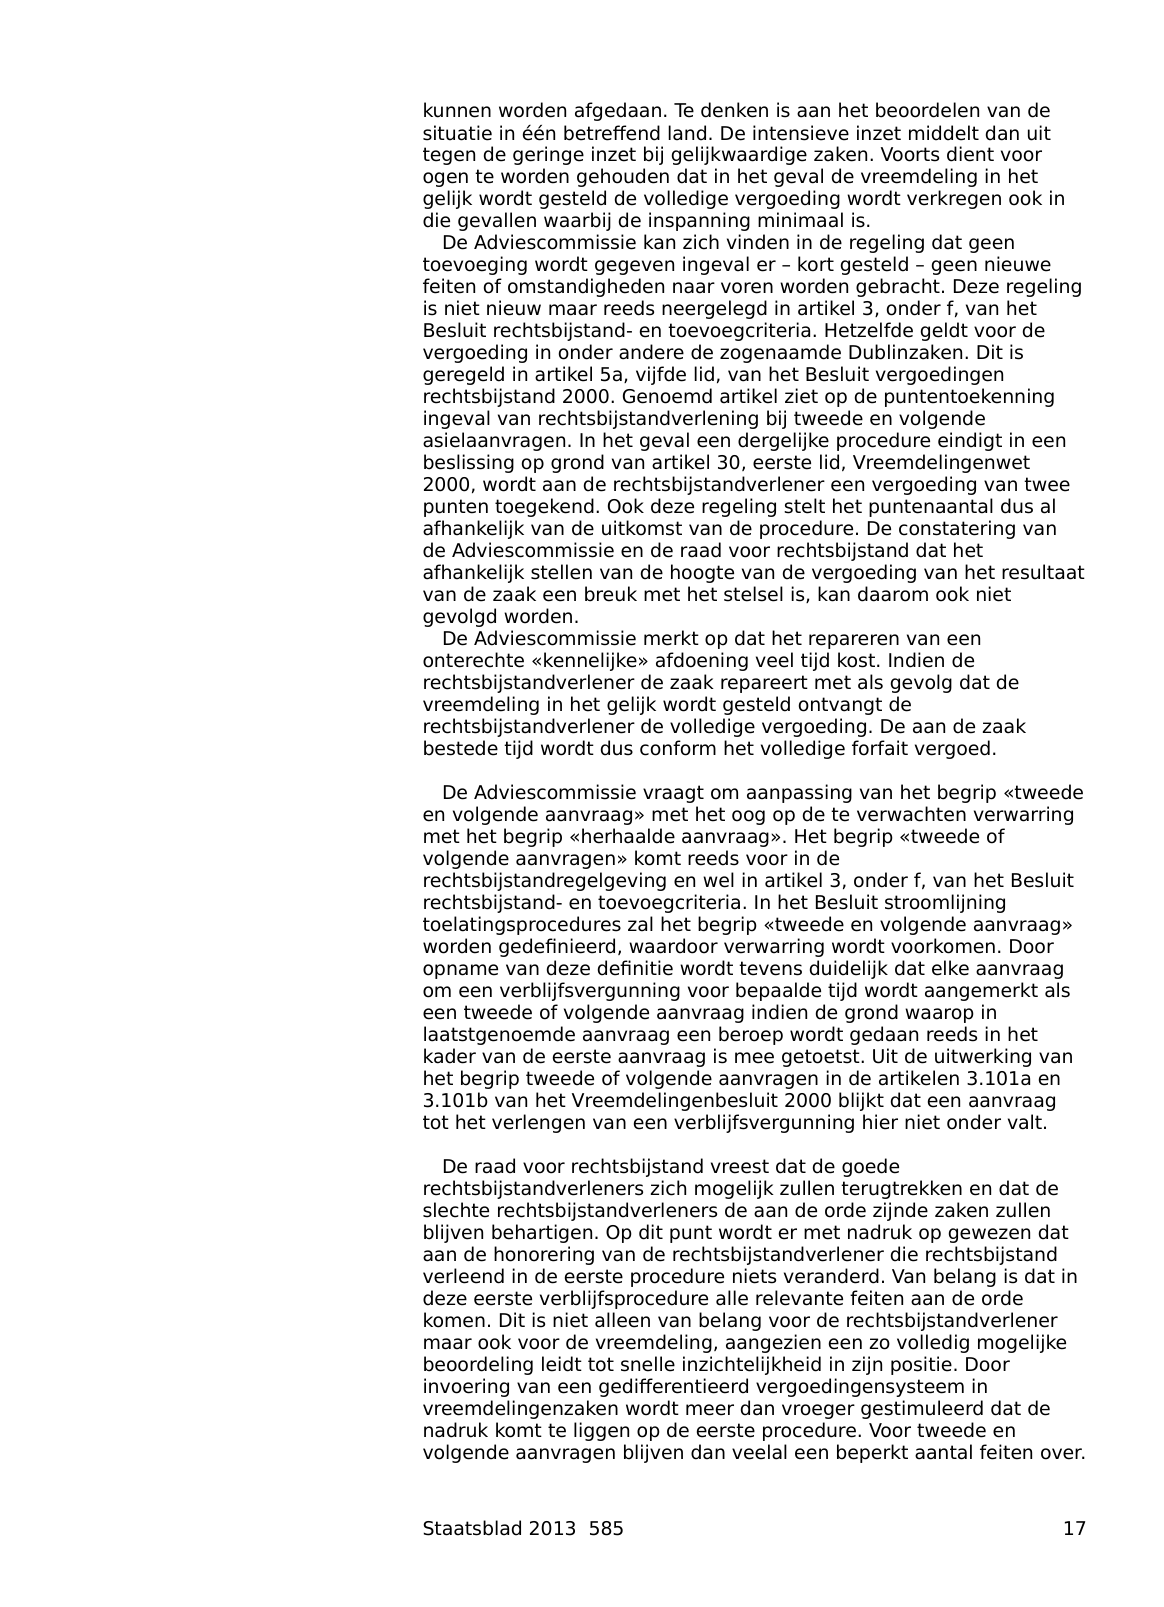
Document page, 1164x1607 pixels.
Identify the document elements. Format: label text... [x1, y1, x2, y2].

text De Adviescommissie merkt op dat het repareren van een onterechte «kennelijke» afdoening veel tijd kost. Indien de rechtsbijstandverlener de zaak repareert met als gevolg dat de vreemdeling in het gelijk wordt gesteld ontvangt de rechtsbijstandverlener de volledige vergoeding. De aan de zaak bestede tijd wordt dus conform het volledige forfait vergoed. [422, 628, 1087, 760]
text De raad voor rechtsbijstand vreest dat de goede rechtsbijstandverleners zich mogelijk zullen terugtrekken en dat de slechte rechtsbijstandverleners de aan de orde zijnde zaken zullen blijven behartigen. Op dit punt wordt er met nadruk op gewezen dat aan de honorering van de rechtsbijstandverlener die rechtsbijstand verleend in de eerste procedure niets veranderd. Van belang is dat in deze eerste verblijfsprocedure alle relevante feiten aan de orde komen. Dit is niet alleen van belang voor de rechtsbijstandverlener maar ook voor de vreemdeling, aangezien een zo volledig mogelijke beoordeling leidt tot snelle inzichtelijkheid in zijn positie. Door invoering van een gedifferentieerd vergoedingensysteem in vreemdelingenzaken wordt meer dan vroeger gestimuleerd dat de nadruk komt te liggen op de eerste procedure. Voor tweede en volgende aanvragen blijven dan veelal een beperkt aantal feiten over. [422, 1156, 1087, 1463]
text kunnen worden afgedaan. Te denken is aan het beoordelen van de situatie in één betreffend land. De intensieve inzet middelt dan uit tegen de geringe inzet bij gelijkwaardige zaken. Voorts dient voor ogen te worden gehouden dat in het geval de vreemdeling in het gelijk wordt gesteld de volledige vergoeding wordt verkregen ook in die gevallen waarbij de inspanning minimaal is. [422, 100, 1087, 232]
text De Adviescommissie vraagt om aanpassing van het begrip «tweede en volgende aanvraag» met het oog op de te verwachten verwarring met het begrip «herhaalde aanvraag». Het begrip «tweede of volgende aanvragen» komt reeds voor in de rechtsbijstandregelgeving en wel in artikel 3, onder f, van het Besluit rechtsbijstand- en toevoegcriteria. In het Besluit stroomlijning toelatingsprocedures zal het begrip «tweede en volgende aanvraag» worden gedefinieerd, waardoor verwarring wordt voorkomen. Door opname van deze definitie wordt tevens duidelijk dat elke aanvraag om een verblijfsvergunning voor bepaalde tijd wordt aangemerkt als een tweede of volgende aanvraag indien de grond waarop in laatstgenoemde aanvraag een beroep wordt gedaan reeds in het kader van de eerste aanvraag is mee getoetst. Uit de uitwerking van het begrip tweede of volgende aanvragen in de artikelen 3.101a en 3.101b van het Vreemdelingenbesluit 2000 blijkt dat een aanvraag tot het verlengen van een verblijfsvergunning hier niet onder valt. [422, 782, 1087, 1134]
text De Adviescommissie kan zich vinden in de regeling dat geen toevoeging wordt gegeven ingeval er – kort gesteld – geen nieuwe feiten of omstandigheden naar voren worden gebracht. Deze regeling is niet nieuw maar reeds neergelegd in artikel 3, onder f, van het Besluit rechtsbijstand- en toevoegcriteria. Hetzelfde geldt voor de vergoeding in onder andere de zogenaamde Dublinzaken. Dit is geregeld in artikel 5a, vijfde lid, van het Besluit vergoedingen rechtsbijstand 2000. Genoemd artikel ziet op de puntentoekenning ingeval van rechtsbijstandverlening bij tweede en volgende asielaanvragen. In het geval een dergelijke procedure eindigt in een beslissing op grond van artikel 30, eerste lid, Vreemdelingenwet 2000, wordt aan de rechtsbijstandverlener een vergoeding van twee punten toegekend. Ook deze regeling stelt het puntenaantal dus al afhankelijk van de uitkomst van de procedure. De constatering van de Adviescommissie en de raad voor rechtsbijstand dat het afhankelijk stellen van de hoogte van de vergoeding van het resultaat van de zaak een breuk met het stelsel is, kan daarom ook niet gevolgd worden. [422, 232, 1087, 628]
